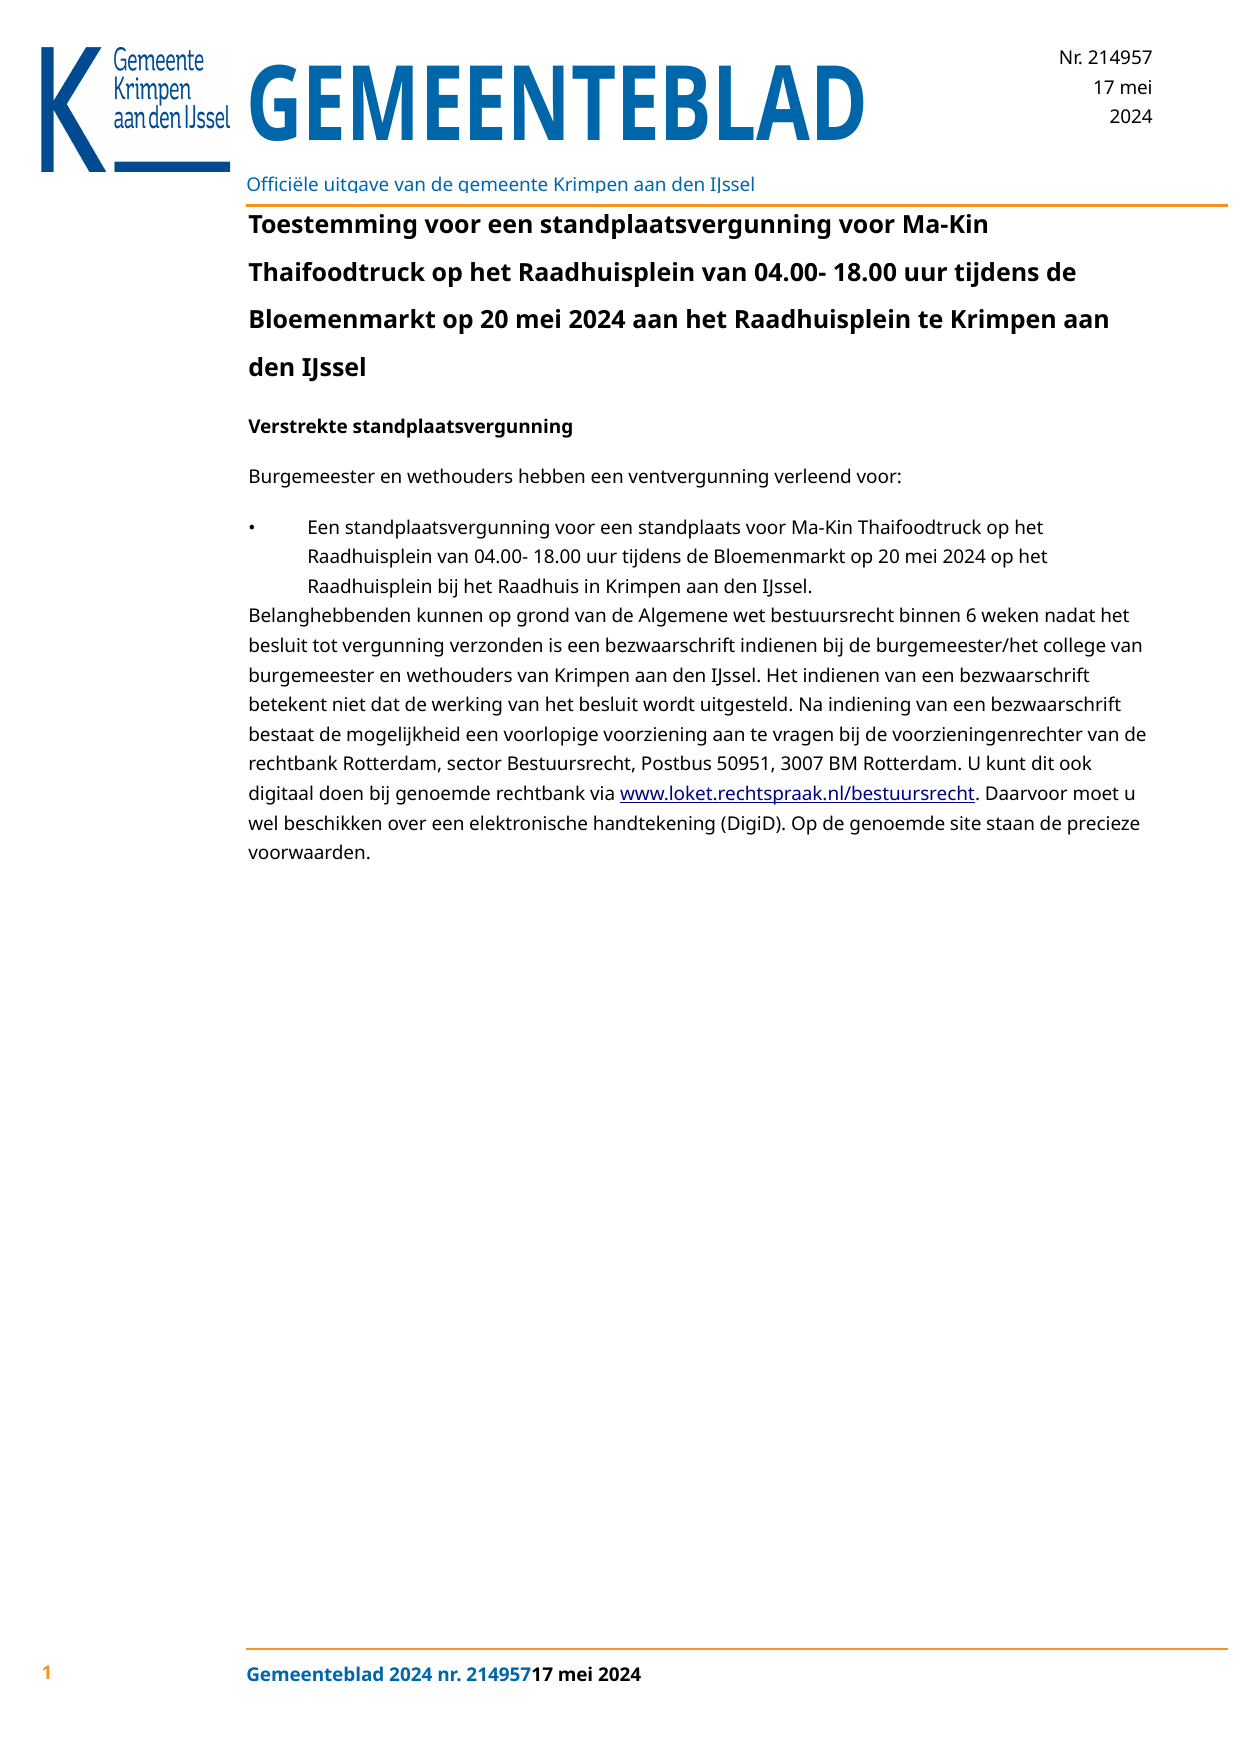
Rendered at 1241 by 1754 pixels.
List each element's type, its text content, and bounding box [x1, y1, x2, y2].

text Belanghebbenden kunnen op grond van de Algemene wet bestuursrecht binnen 6 weken nadat het besluit tot vergunning verzonden is een bezwaarschrift indienen bij de burgemeester/het college van burgemeester en wethouders van Krimpen aan den IJssel. Het indienen van een bezwaarschrift betekent niet dat de werking van het besluit wordt uitgesteld. Na indiening van een bezwaarschrift bestaat de mogelijkheid een voorlopige voorziening aan te vragen bij de voorzieningenrechter van de rechtbank Rotterdam, sector Bestuursrecht, Postbus 50951, 3007 BM Rotterdam. U kunt dit ook digitaal doen bij genoemde rechtbank via www.loket.rechtspraak.nl/bestuursrecht. Daarvoor moet u wel beschikken over een elektronische handtekening (DigiD). Op de genoemde site staan de precieze voorwaarden. [248, 603, 1152, 865]
text Burgemeester en wethouders hebben een ventvergunning verleend voor: [248, 463, 1152, 489]
text Verstrekte standplaatsvergunning [248, 413, 1152, 439]
text Toestemming voor een standplaatsvergunning voor Ma-Kin Thaifoodtruck op het Raadhuisplein van 04.00- 18.00 uur tijdens de Bloemenmarkt op 20 mei 2024 aan het Raadhuisplein te Krimpen aan den IJssel [248, 207, 1152, 384]
list Een standplaatsvergunning voor een standplaats voor Ma-Kin Thaifoodtruck op het Raadhuisplein van 04.00- 18.00 uur tijdens de Bloemenmarkt op 20 mei 2024 op het Raadhuisplein bij het Raadhuis in Krimpen aan den IJssel. [248, 514, 1152, 599]
picture [41, 47, 231, 172]
